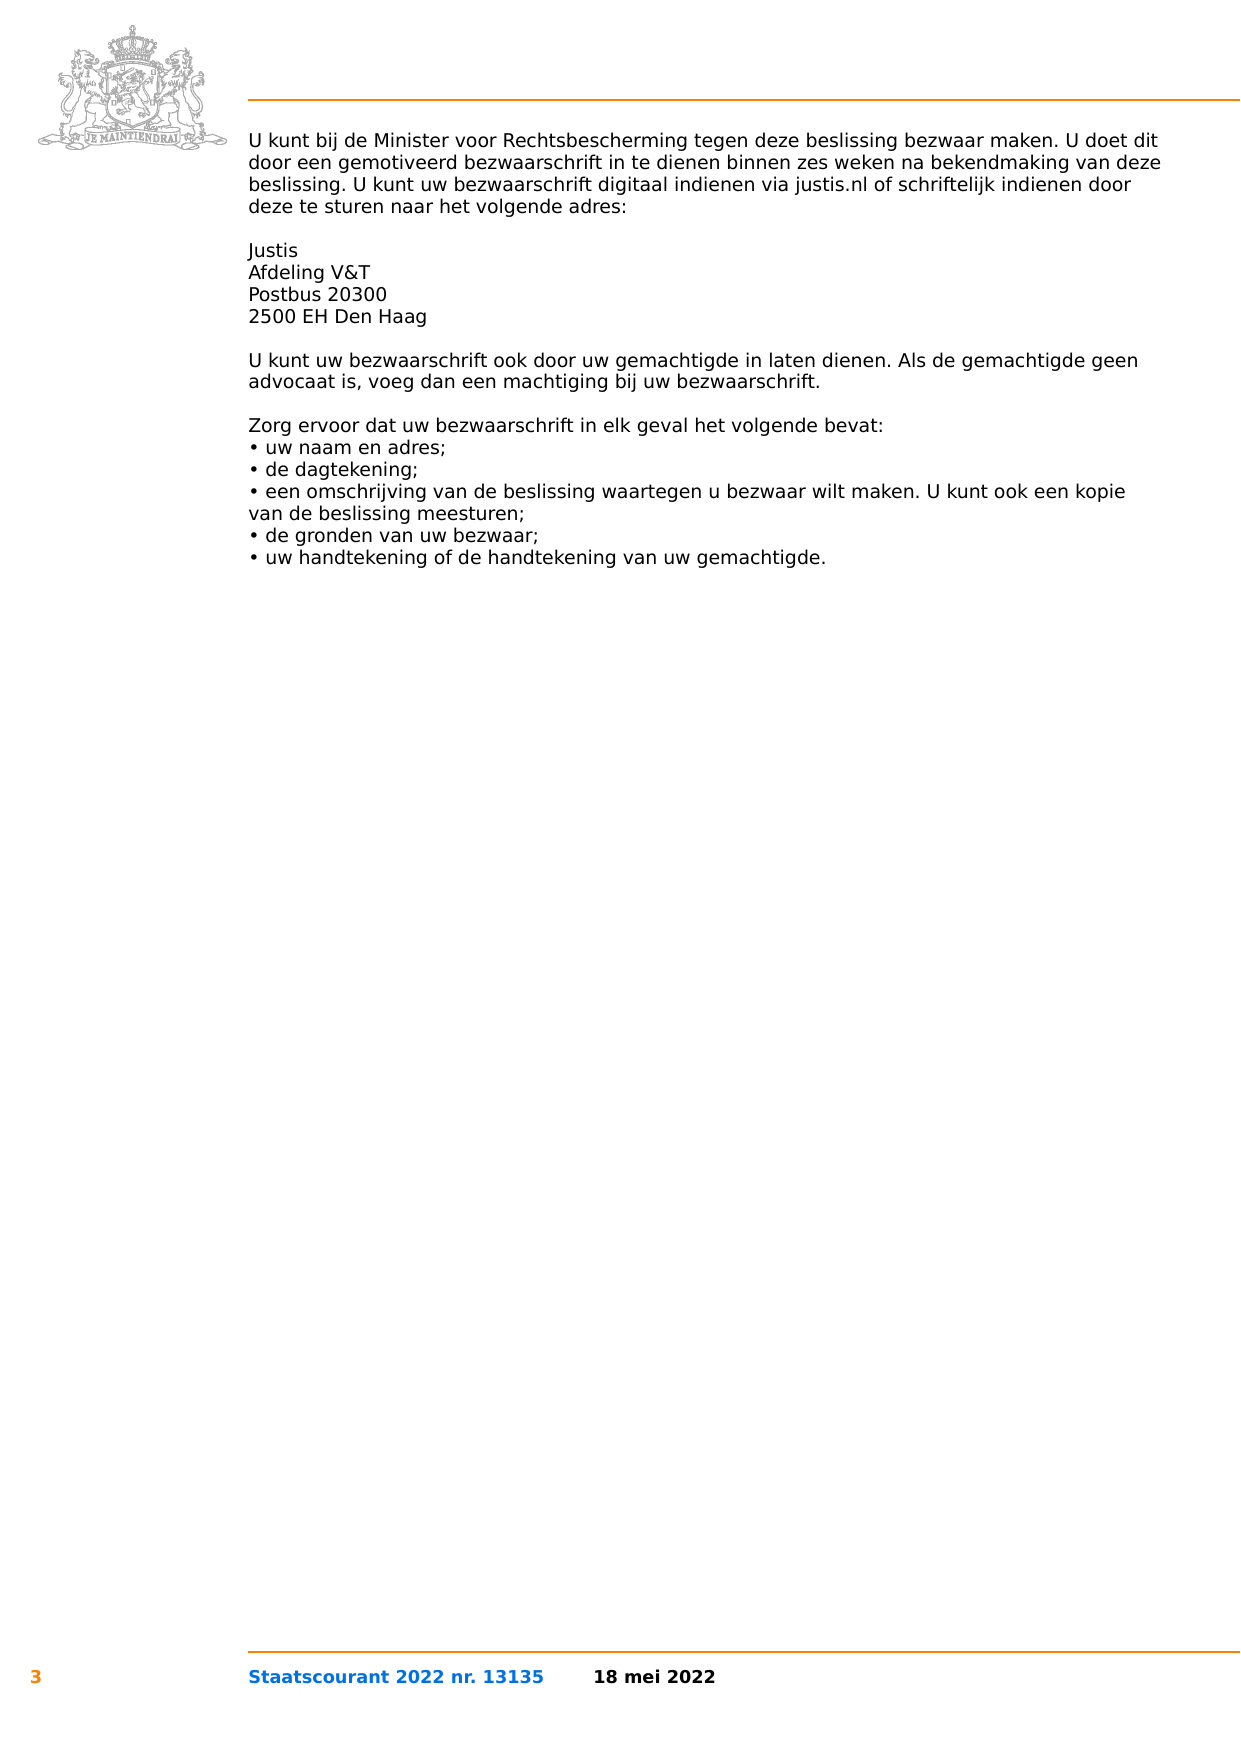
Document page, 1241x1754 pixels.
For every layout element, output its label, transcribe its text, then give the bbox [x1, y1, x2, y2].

text • de dagtekening; [248, 459, 1163, 481]
text • de gronden van uw bezwaar; [248, 525, 1163, 547]
text • uw handtekening of de handtekening van uw gemachtigde. [248, 547, 1163, 569]
text U kunt uw bezwaarschrift ook door uw gemachtigde in laten dienen. Als de gemachtigde geen advocaat is, voeg dan een machtiging bij uw bezwaarschrift. [248, 349, 1163, 393]
text 2500 EH Den Haag [248, 306, 1163, 328]
picture [38, 25, 227, 150]
text Postbus 20300 [248, 284, 1163, 306]
text Afdeling V&T [248, 262, 1163, 284]
text Justis [248, 240, 1163, 262]
text Zorg ervoor dat uw bezwaarschrift in elk geval het volgende bevat: [248, 415, 1163, 437]
text • een omschrijving van de beslissing waartegen u bezwaar wilt maken. U kunt ook een kopie van de beslissing meesturen; [248, 481, 1163, 525]
text • uw naam en adres; [248, 437, 1163, 459]
text U kunt bij de Minister voor Rechtsbescherming tegen deze beslissing bezwaar maken. U doet dit door een gemotiveerd bezwaarschrift in te dienen binnen zes weken na bekendmaking van deze beslissing. U kunt uw bezwaarschrift digitaal indienen via justis.nl of schriftelijk indienen door deze te sturen naar het volgende adres: [248, 130, 1163, 218]
